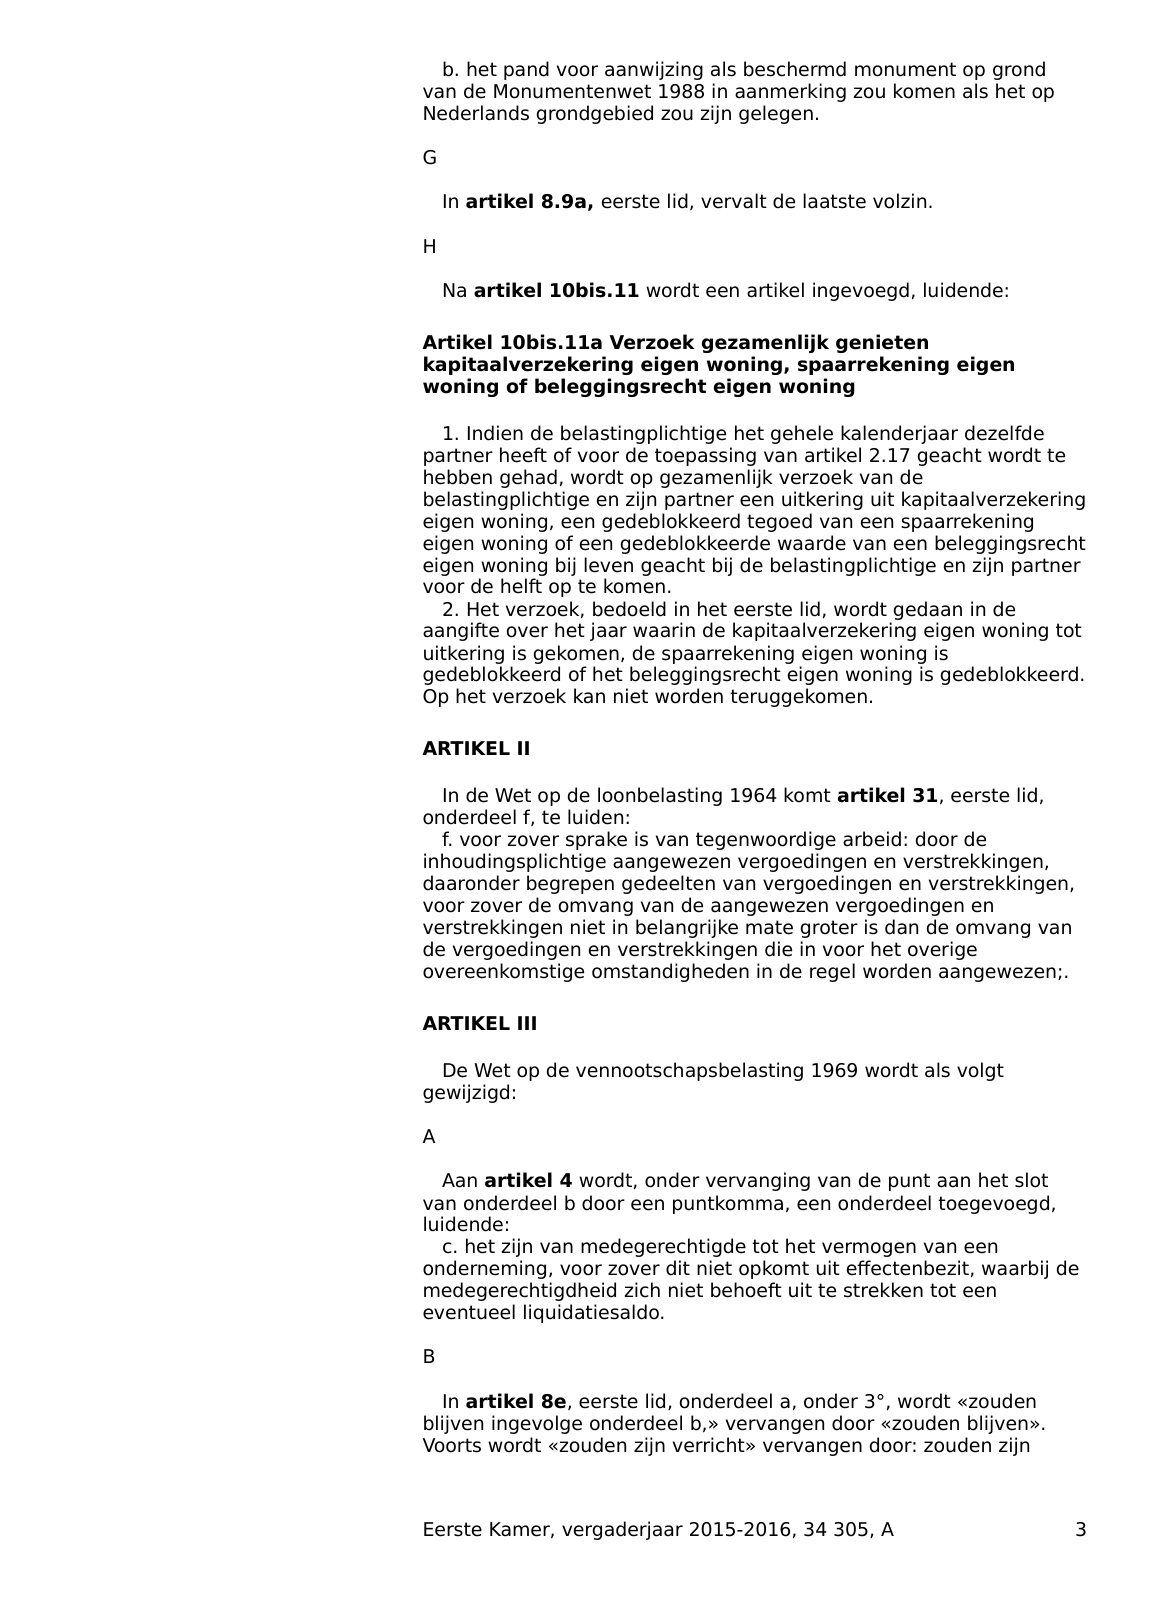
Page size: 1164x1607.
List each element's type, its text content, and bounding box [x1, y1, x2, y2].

text b. het pand voor aanwijzing als beschermd monument op grond van de Monumentenwet 1988 in aanmerking zou komen als het op Nederlands grondgebied zou zijn gelegen. [422, 59, 1087, 125]
text Na artikel 10bis.11 wordt een artikel ingevoegd, luidende: [422, 280, 1087, 302]
text 2. Het verzoek, bedoeld in het eerste lid, wordt gedaan in de aangifte over het jaar waarin de kapitaalverzekering eigen woning tot uitkering is gekomen, de spaarrekening eigen woning is gedeblokkeerd of het beleggingsrecht eigen woning is gedeblokkeerd. Op het verzoek kan niet worden teruggekomen. [422, 598, 1087, 708]
text 1. Indien de belastingplichtige het gehele kalenderjaar dezelfde partner heeft of voor de toepassing van artikel 2.17 geacht wordt te hebben gehad, wordt op gezamenlijk verzoek van de belastingplichtige en zijn partner een uitkering uit kapitaalverzekering eigen woning, een gedeblokkeerd tegoed van een spaarrekening eigen woning of een gedeblokkeerde waarde van een beleggingsrecht eigen woning bij leven geacht bij de belastingplichtige en zijn partner voor de helft op te komen. [422, 423, 1087, 598]
subtitle ARTIKEL II [422, 738, 1087, 760]
text G [422, 147, 1087, 169]
subtitle ARTIKEL III [422, 1013, 1087, 1035]
text H [422, 236, 1087, 257]
text In de Wet op de loonbelasting 1964 komt artikel 31, eerste lid, onderdeel f, te luiden: [422, 785, 1087, 829]
text In artikel 8e, eerste lid, onderdeel a, onder 3°, wordt «zouden blijven ingevolge onderdeel b,» vervangen door «zouden blijven». Voorts wordt «zouden zijn verricht» vervangen door: zouden zijn [422, 1391, 1087, 1457]
text A [422, 1126, 1087, 1148]
text f. voor zover sprake is van tegenwoordige arbeid: door de inhoudingsplichtige aangewezen vergoedingen en verstrekkingen, daaronder begrepen gedeelten van vergoedingen en verstrekkingen, voor zover de omvang van de aangewezen vergoedingen en verstrekkingen niet in belangrijke mate groter is dan de omvang van de vergoedingen en verstrekkingen die in voor het overige overeenkomstige omstandigheden in de regel worden aangewezen;. [422, 829, 1087, 983]
text Aan artikel 4 wordt, onder vervanging van de punt aan het slot van onderdeel b door een puntkomma, een onderdeel toegevoegd, luidende: [422, 1170, 1087, 1236]
text In artikel 8.9a, eerste lid, vervalt de laatste volzin. [422, 191, 1087, 213]
text De Wet op de vennootschapsbelasting 1969 wordt als volgt gewijzigd: [422, 1060, 1087, 1104]
text B [422, 1346, 1087, 1368]
text c. het zijn van medegerechtigde tot het vermogen van een onderneming, voor zover dit niet opkomt uit effectenbezit, waarbij de medegerechtigdheid zich niet behoeft uit te strekken tot een eventueel liquidatiesaldo. [422, 1236, 1087, 1324]
subtitle Artikel 10bis.11a Verzoek gezamenlijk genieten kapitaalverzekering eigen woning, spaarrekening eigen woning of beleggingsrecht eigen woning [422, 332, 1087, 398]
